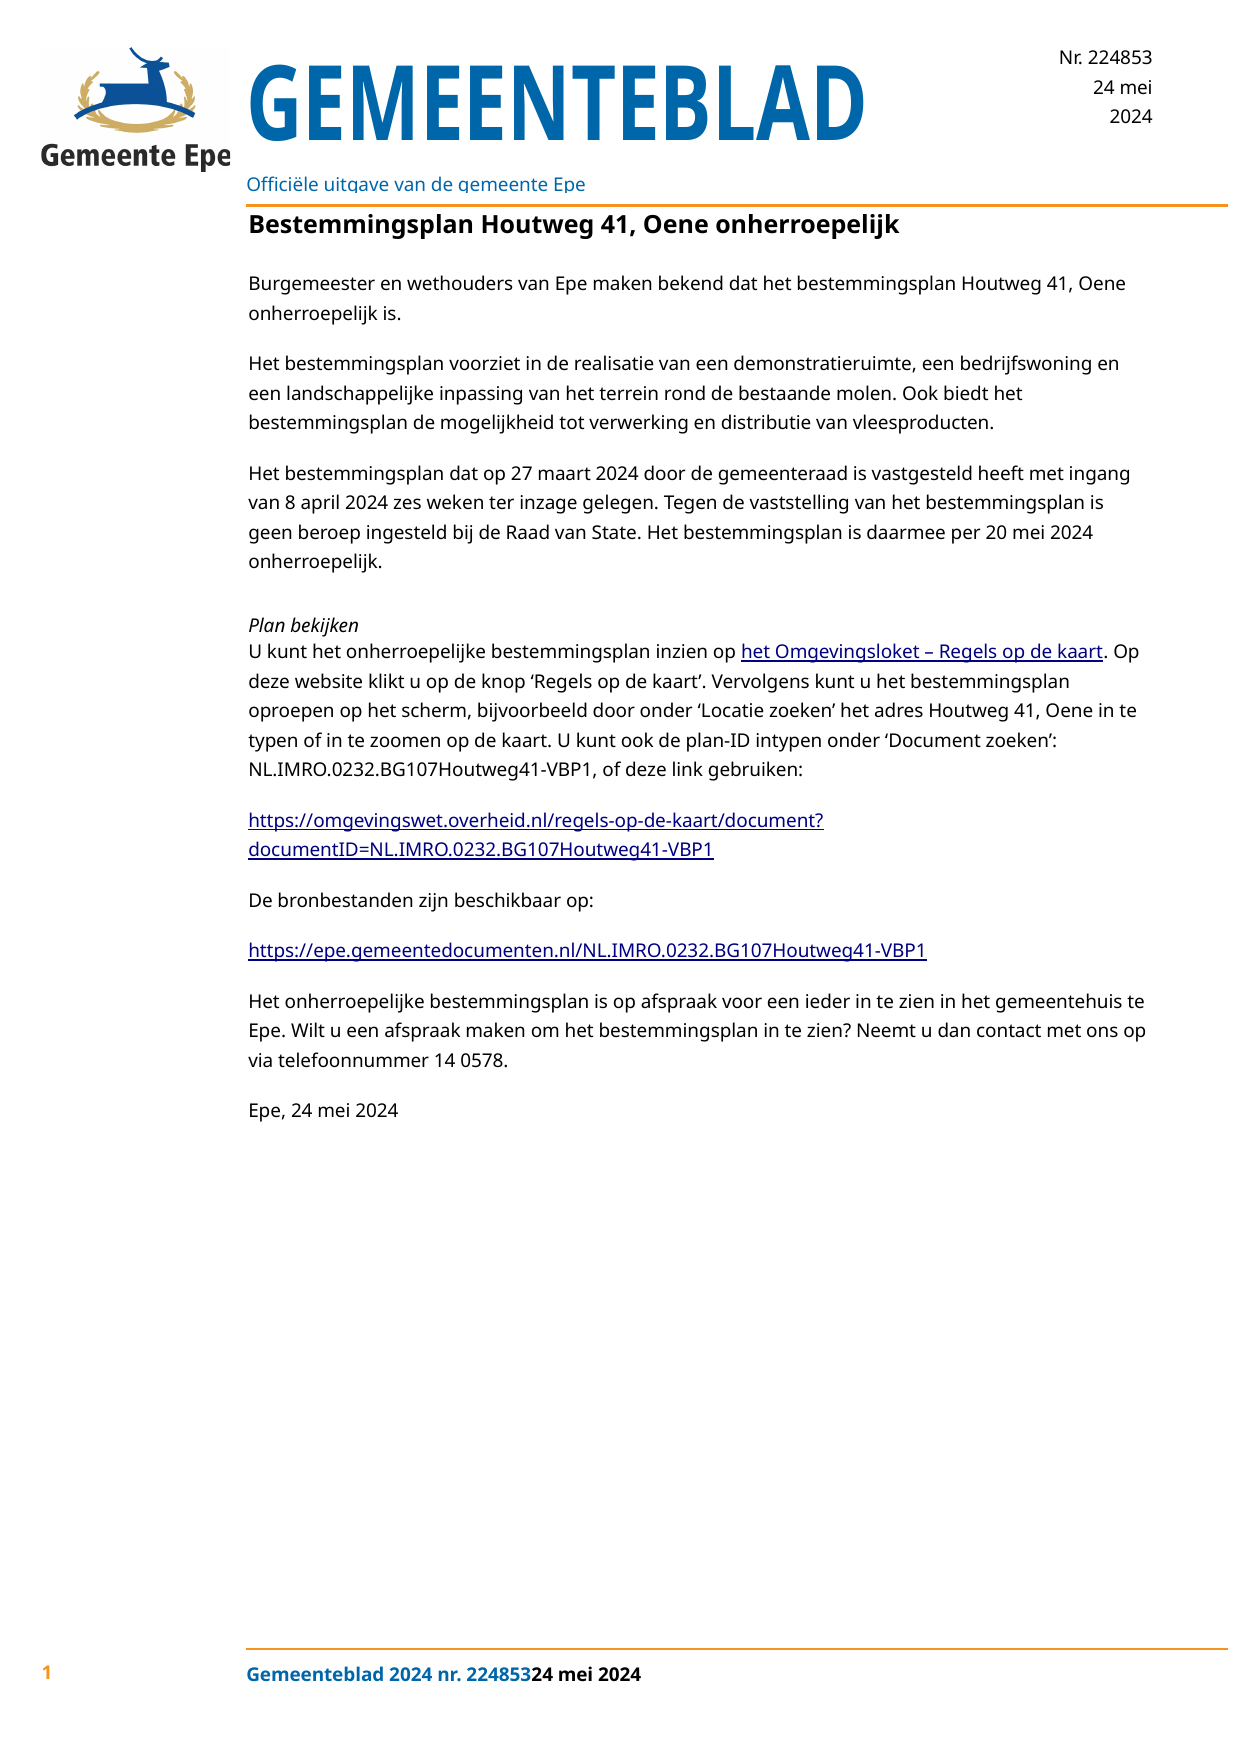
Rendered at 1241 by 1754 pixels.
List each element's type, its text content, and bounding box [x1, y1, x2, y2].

text Het bestemmingsplan voorziet in de realisatie van een demonstratieruimte, een bedrijfswoning en een landschappelijke inpassing van het terrein rond de bestaande molen. Ook biedt het bestemmingsplan de mogelijkheid tot verwerking en distributie van vleesproducten. [248, 350, 1152, 435]
text Het bestemmingsplan dat op 27 maart 2024 door de gemeenteraad is vastgesteld heeft met ingang van 8 april 2024 zes weken ter inzage gelegen. Tegen de vaststelling van het bestemmingsplan is geen beroep ingesteld bij de Raad van State. Het bestemmingsplan is daarmee per 20 mei 2024 onherroepelijk. [248, 460, 1152, 574]
text https://omgevingswet.overheid.nl/regels-op-de-kaart/document?documentID=NL.IMRO.0232.BG107Houtweg41-VBP1 [248, 807, 1152, 862]
text Plan bekijken [248, 613, 1152, 638]
text De bronbestanden zijn beschikbaar op: [248, 887, 1152, 913]
text U kunt het onherroepelijke bestemmingsplan inzien op het Omgevingsloket – Regels op de kaart. Op deze website klikt u op de knop ‘Regels op de kaart’. Vervolgens kunt u het bestemmingsplan oproepen op het scherm, bijvoorbeeld door onder ‘Locatie zoeken’ het adres Houtweg 41, Oene in te typen of in te zoomen op de kaart. U kunt ook de plan-ID intypen onder ‘Document zoeken’: NL.IMRO.0232.BG107Houtweg41-VBP1, of deze link gebruiken: [248, 638, 1152, 782]
text https://epe.gemeentedocumenten.nl/NL.IMRO.0232.BG107Houtweg41-VBP1 [248, 937, 1152, 963]
text Burgemeester en wethouders van Epe maken bekend dat het bestemmingsplan Houtweg 41, Oene onherroepelijk is. [248, 270, 1152, 326]
text Bestemmingsplan Houtweg 41, Oene onherroepelijk [248, 207, 1152, 241]
text Het onherroepelijke bestemmingsplan is op afspraak voor een ieder in te zien in het gemeentehuis te Epe. Wilt u een afspraak maken om het bestemmingsplan in te zien? Neemt u dan contact met ons op via telefoonnummer 14 0578. [248, 988, 1152, 1073]
text Epe, 24 mei 2024 [248, 1097, 1152, 1123]
picture [41, 47, 231, 172]
